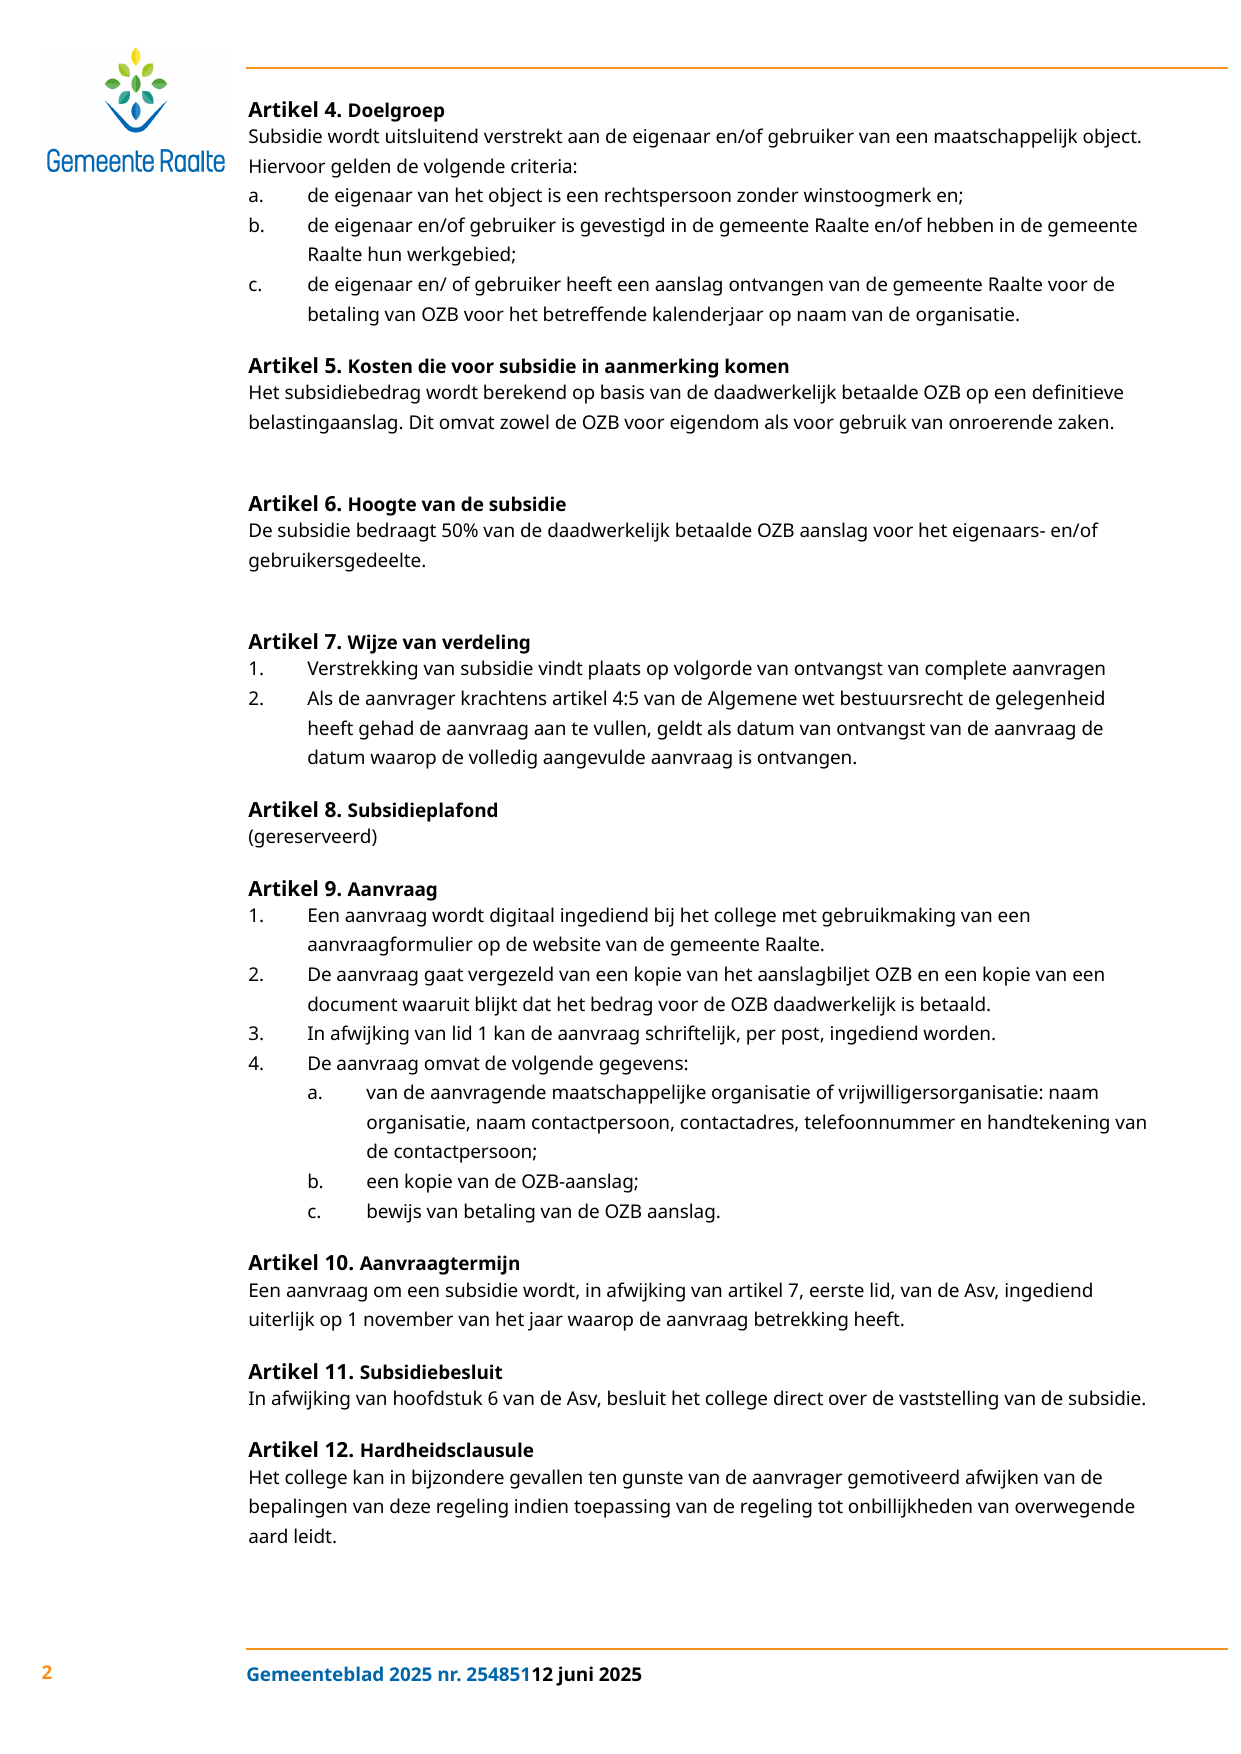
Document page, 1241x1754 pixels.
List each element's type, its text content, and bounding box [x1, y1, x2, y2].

text Artikel 9. Aanvraag [248, 874, 1152, 902]
text Artikel 4. Doelgroep [248, 95, 1152, 123]
list van de aanvragende maatschappelijke organisatie of vrijwilligersorganisatie: naam organisatie, naam contactpersoon, contactadres, telefoonnummer en handtekening van de contactpersoon; [307, 1079, 1152, 1164]
text Subsidie wordt uitsluitend verstrekt aan de eigenaar en/of gebruiker van een maatschappelijk object. [248, 123, 1152, 149]
list de eigenaar en/of gebruiker is gevestigd in de gemeente Raalte en/of hebben in de gemeente Raalte hun werkgebied; [248, 212, 1152, 267]
list bewijs van betaling van de OZB aanslag. [307, 1198, 1152, 1224]
list Verstrekking van subsidie vindt plaats op volgorde van ontvangst van complete aanvragen [248, 656, 1152, 681]
list de eigenaar van het object is een rechtspersoon zonder winstoogmerk en; [248, 182, 1152, 208]
list een kopie van de OZB-aanslag; [307, 1168, 1152, 1194]
text Artikel 6. Hoogte van de subsidie [248, 489, 1152, 518]
text Artikel 11. Subsidiebesluit [248, 1357, 1152, 1385]
list De aanvraag gaat vergezeld van een kopie van het aanslagbiljet OZB en een kopie van een document waaruit blijkt dat het bedrag voor de OZB daadwerkelijk is betaald. [248, 961, 1152, 1017]
list In afwijking van lid 1 kan de aanvraag schriftelijk, per post, ingediend worden. [248, 1020, 1152, 1046]
text Het subsidiebedrag wordt berekend op basis van de daadwerkelijk betaalde OZB op een definitieve belastingaanslag. Dit omvat zowel de OZB voor eigendom als voor gebruik van onroerende zaken. [248, 379, 1152, 435]
list Een aanvraag wordt digitaal ingediend bij het college met gebruikmaking van een aanvraagformulier op de website van de gemeente Raalte. [248, 902, 1152, 957]
text Artikel 10. Aanvraagtermijn [248, 1248, 1152, 1277]
list de eigenaar en/ of gebruiker heeft een aanslag ontvangen van de gemeente Raalte voor de betaling van OZB voor het betreffende kalenderjaar op naam van de organisatie. [248, 271, 1152, 326]
text Artikel 7. Wijze van verdeling [248, 627, 1152, 656]
text De subsidie bedraagt 50% van de daadwerkelijk betaalde OZB aanslag voor het eigenaars- en/of gebruikersgedeelte. [248, 518, 1152, 573]
list De aanvraag omvat de volgende gegevens: [248, 1050, 1152, 1076]
text Artikel 5. Kosten die voor subsidie in aanmerking komen [248, 351, 1152, 379]
picture [41, 47, 231, 172]
text Hiervoor gelden de volgende criteria: [248, 153, 1152, 178]
text Het college kan in bijzondere gevallen ten gunste van de aanvrager gemotiveerd afwijken van de bepalingen van deze regeling indien toepassing van de regeling tot onbillijkheden van overwegende aard leidt. [248, 1464, 1152, 1549]
list Als de aanvrager krachtens artikel 4:5 van de Algemene wet bestuursrecht de gelegenheid heeft gehad de aanvraag aan te vullen, geldt als datum van ontvangst van de aanvraag de datum waarop de volledig aangevulde aanvraag is ontvangen. [248, 685, 1152, 770]
text In afwijking van hoofdstuk 6 van de Asv, besluit het college direct over de vaststelling van de subsidie. [248, 1385, 1152, 1411]
text Artikel 8. Subsidieplafond [248, 795, 1152, 823]
text Een aanvraag om een subsidie wordt, in afwijking van artikel 7, eerste lid, van de Asv, ingediend uiterlijk op 1 november van het jaar waarop de aanvraag betrekking heeft. [248, 1277, 1152, 1332]
text Artikel 12. Hardheidsclausule [248, 1436, 1152, 1464]
text (gereserveerd) [248, 823, 1152, 849]
